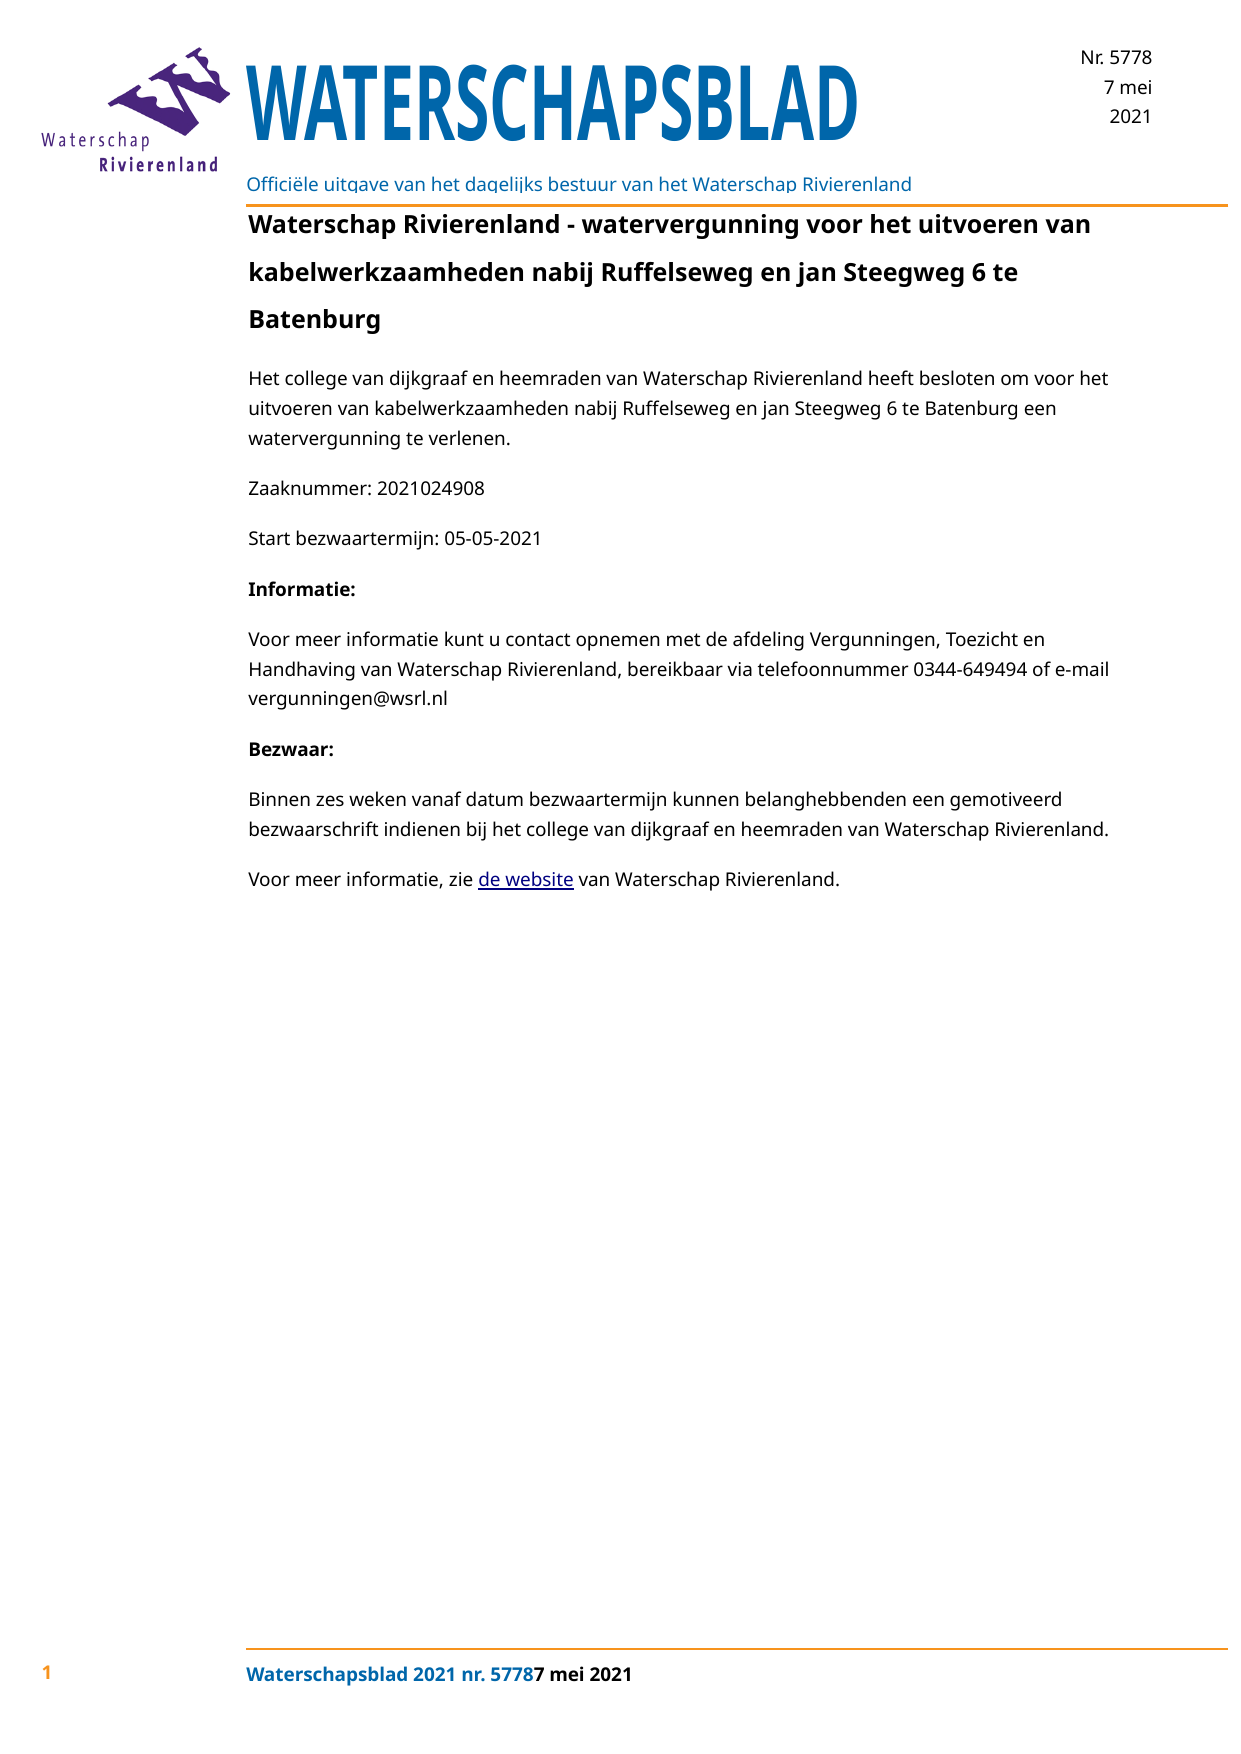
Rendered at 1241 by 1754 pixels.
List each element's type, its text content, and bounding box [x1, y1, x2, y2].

text Binnen zes weken vanaf datum bezwaartermijn kunnen belanghebbenden een gemotiveerd bezwaarschrift indienen bij het college van dijkgraaf en heemraden van Waterschap Rivierenland. [248, 786, 1152, 842]
text Zaaknummer: 2021024908 [248, 475, 1152, 501]
text Het college van dijkgraaf en heemraden van Waterschap Rivierenland heeft besloten om voor het uitvoeren van kabelwerkzaamheden nabij Ruffelseweg en jan Steegweg 6 te Batenburg een watervergunning te verlenen. [248, 366, 1152, 450]
text Voor meer informatie, zie de website van Waterschap Rivierenland. [248, 866, 1152, 892]
text Start bezwaartermijn: 05-05-2021 [248, 526, 1152, 551]
text Informatie: [248, 576, 1152, 602]
text Bezwaar: [248, 736, 1152, 762]
text Waterschap Rivierenland - watervergunning voor het uitvoeren van kabelwerkzaamheden nabij Ruffelseweg en jan Steegweg 6 te Batenburg [248, 207, 1152, 336]
picture [41, 47, 231, 172]
text Voor meer informatie kunt u contact opnemen met de afdeling Vergunningen, Toezicht en Handhaving van Waterschap Rivierenland, bereikbaar via telefoonnummer 0344-649494 of e-mail vergunningen@wsrl.nl [248, 626, 1152, 711]
